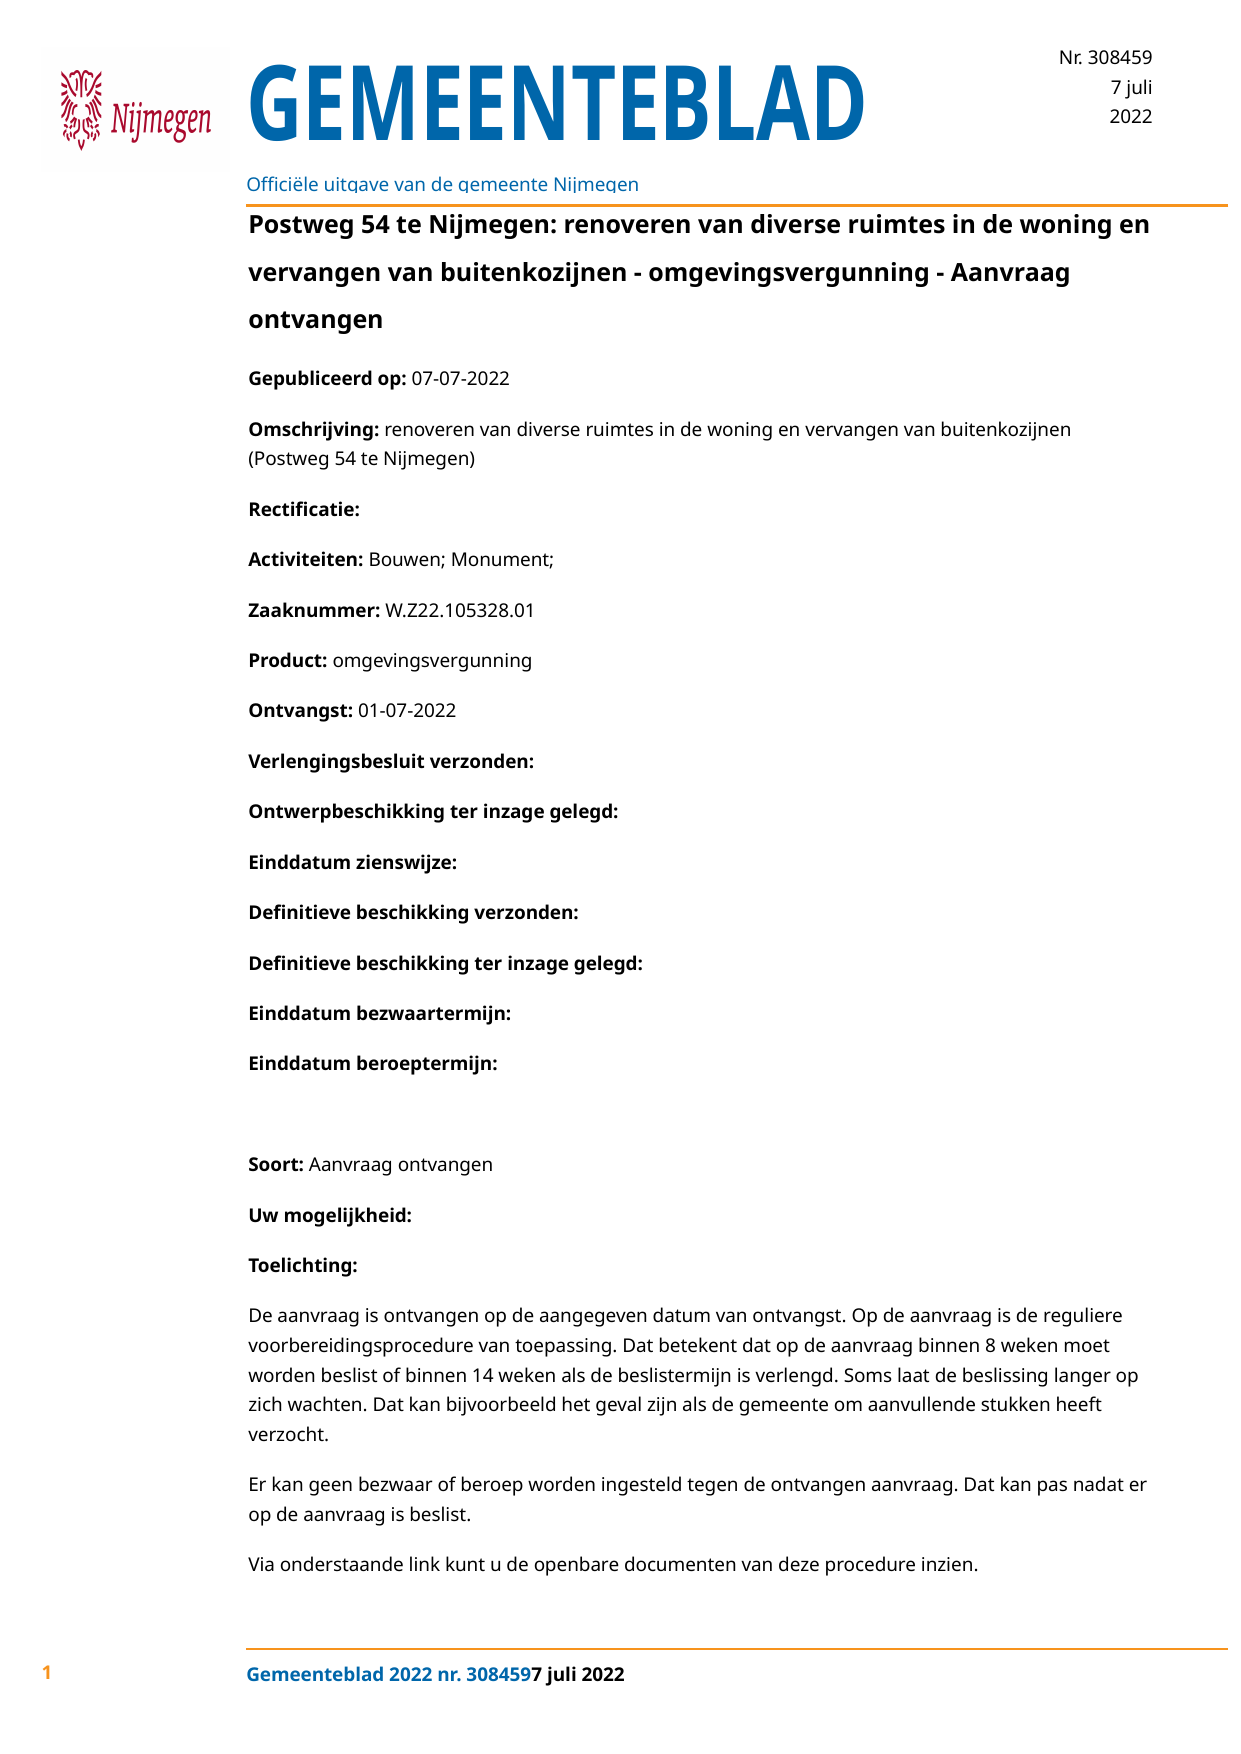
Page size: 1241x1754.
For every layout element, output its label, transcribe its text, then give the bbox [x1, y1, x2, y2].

picture [41, 47, 231, 172]
text Ontwerpbeschikking ter inzage gelegd: [248, 798, 1152, 824]
text Einddatum bezwaartermijn: [248, 1000, 1152, 1026]
text Via onderstaande link kunt u de openbare documenten van deze procedure inzien. [248, 1551, 1152, 1577]
text Soort: Aanvraag ontvangen [248, 1151, 1152, 1177]
text Gepubliceerd op: 07-07-2022 [248, 366, 1152, 391]
text Zaaknummer: W.Z22.105328.01 [248, 597, 1152, 622]
text Uw mogelijkheid: [248, 1202, 1152, 1227]
text Omschrijving: renoveren van diverse ruimtes in de woning en vervangen van buitenkozijnen (Postweg 54 te Nijmegen) [248, 416, 1152, 471]
text Activiteiten: Bouwen; Monument; [248, 546, 1152, 572]
text Postweg 54 te Nijmegen: renoveren van diverse ruimtes in de woning en vervangen van buitenkozijnen - omgevingsvergunning - Aanvraag ontvangen [248, 207, 1152, 336]
text Toelichting: [248, 1252, 1152, 1278]
text Er kan geen bezwaar of beroep worden ingesteld tegen de ontvangen aanvraag. Dat kan pas nadat er op de aanvraag is beslist. [248, 1471, 1152, 1527]
text Ontvangst: 01-07-2022 [248, 698, 1152, 723]
text Einddatum zienswijze: [248, 849, 1152, 874]
text Rectificatie: [248, 496, 1152, 522]
text De aanvraag is ontvangen op de aangegeven datum van ontvangst. Op de aanvraag is de reguliere voorbereidingsprocedure van toepassing. Dat betekent dat op de aanvraag binnen 8 weken moet worden beslist of binnen 14 weken als de beslistermijn is verlengd. Soms laat de beslissing langer op zich wachten. Dat kan bijvoorbeeld het geval zijn als de gemeente om aanvullende stukken heeft verzocht. [248, 1303, 1152, 1447]
text Verlengingsbesluit verzonden: [248, 748, 1152, 774]
text Einddatum beroeptermijn: [248, 1051, 1152, 1076]
text Definitieve beschikking ter inzage gelegd: [248, 950, 1152, 975]
text Definitieve beschikking verzonden: [248, 899, 1152, 925]
text Product: omgevingsvergunning [248, 647, 1152, 673]
